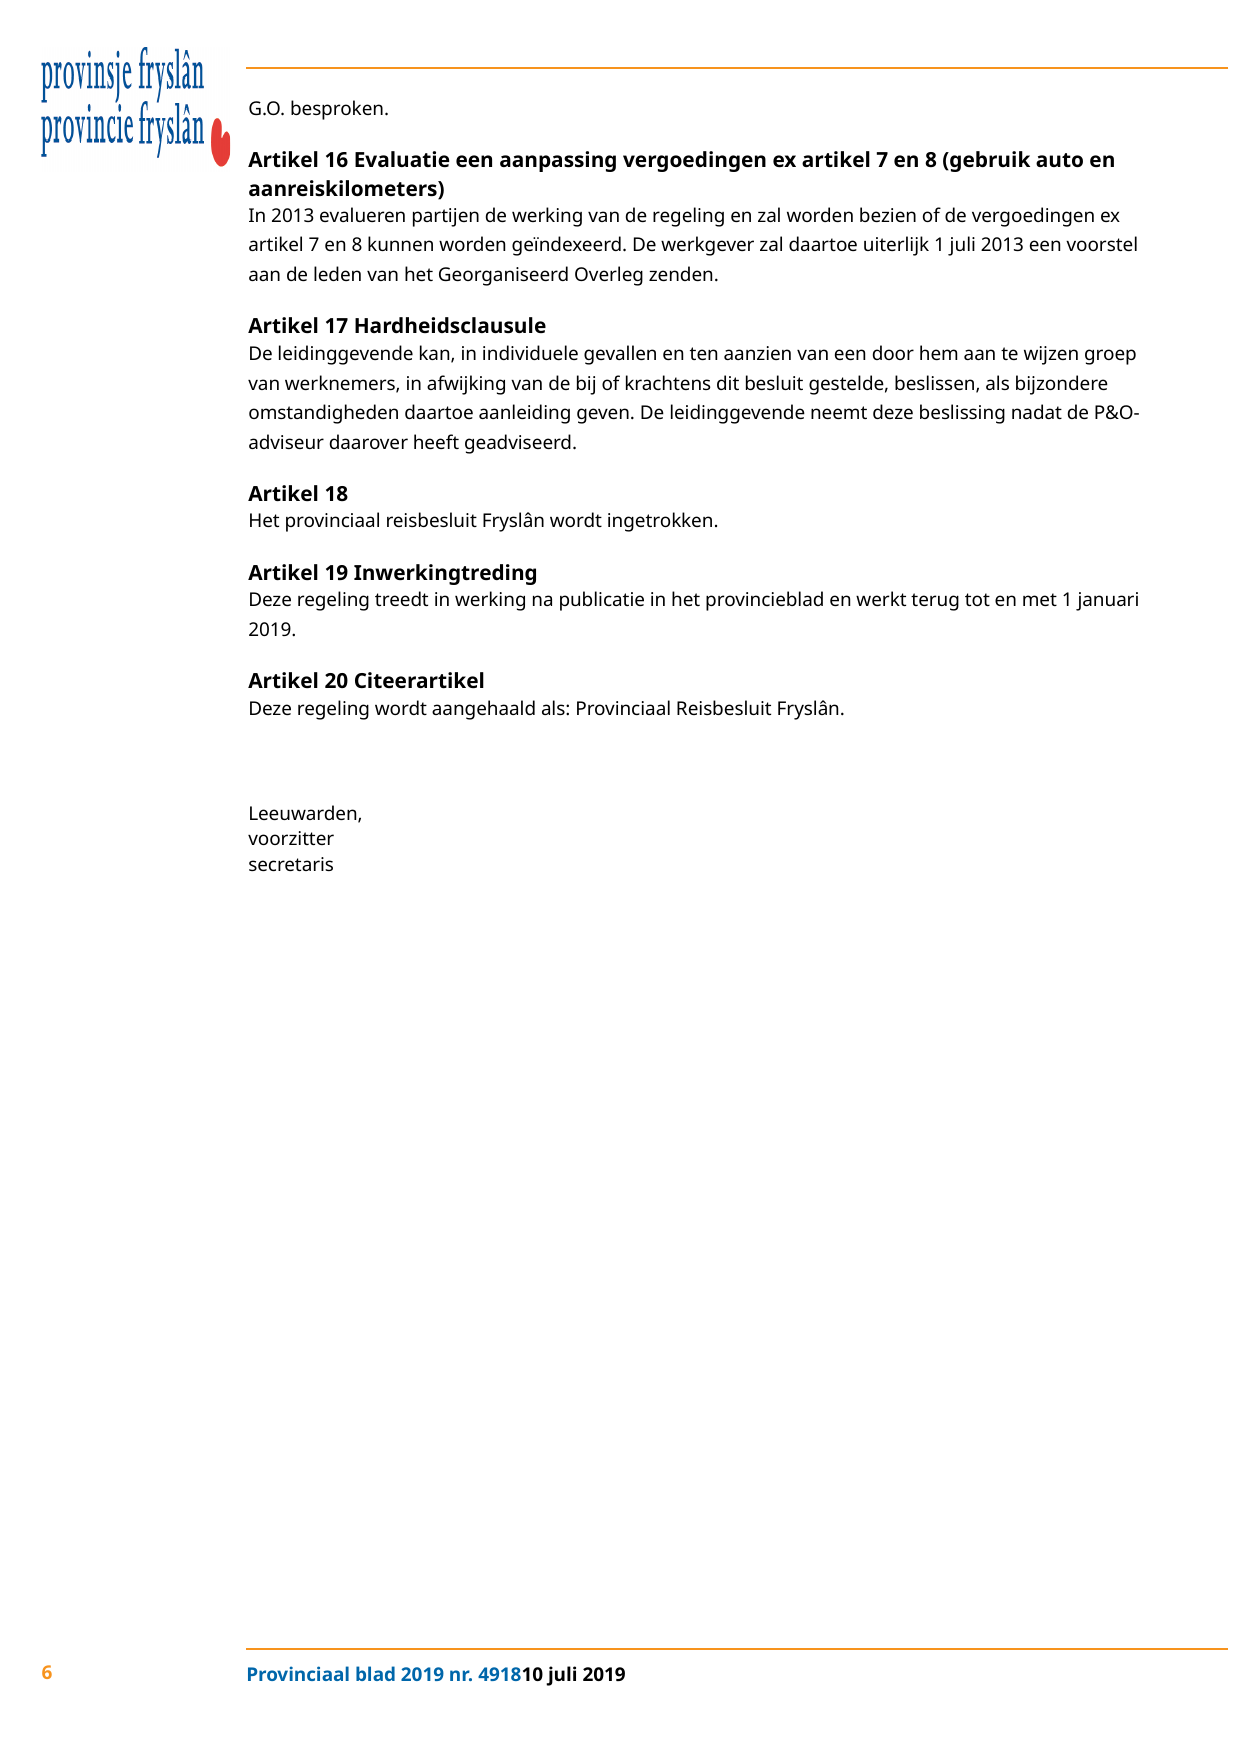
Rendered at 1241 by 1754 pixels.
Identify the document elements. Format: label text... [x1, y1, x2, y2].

text Deze regeling wordt aangehaald als: Provinciaal Reisbesluit Fryslân. [248, 695, 1152, 721]
text voorzitter [248, 826, 1152, 851]
text Artikel 16 Evaluatie een aanpassing vergoedingen ex artikel 7 en 8 (gebruik auto en aanreiskilometers) [248, 145, 1152, 202]
text Het provinciaal reisbesluit Fryslân wordt ingetrokken. [248, 508, 1152, 533]
text Leeuwarden, [248, 800, 1152, 826]
text In 2013 evalueren partijen de werking van de regeling en zal worden bezien of de vergoedingen ex artikel 7 en 8 kunnen worden geïndexeerd. De werkgever zal daartoe uiterlijk 1 juli 2013 een voorstel aan de leden van het Georganiseerd Overleg zenden. [248, 202, 1152, 287]
text Artikel 19 Inwerkingtreding [248, 558, 1152, 587]
picture [41, 47, 231, 172]
text secretaris [248, 851, 1152, 877]
text Artikel 18 [248, 479, 1152, 508]
text Deze regeling treedt in werking na publicatie in het provincieblad en werkt terug tot en met 1 januari 2019. [248, 587, 1152, 642]
text Artikel 20 Citeerartikel [248, 667, 1152, 695]
text Artikel 17 Hardheidsclausule [248, 312, 1152, 340]
text De leidinggevende kan, in individuele gevallen en ten aanzien van een door hem aan te wijzen groep van werknemers, in afwijking van de bij of krachtens dit besluit gestelde, beslissen, als bijzondere omstandigheden daartoe aanleiding geven. De leidinggevende neemt deze beslissing nadat de P&O-adviseur daarover heeft geadviseerd. [248, 340, 1152, 454]
text G.O. besproken. [248, 95, 1152, 121]
